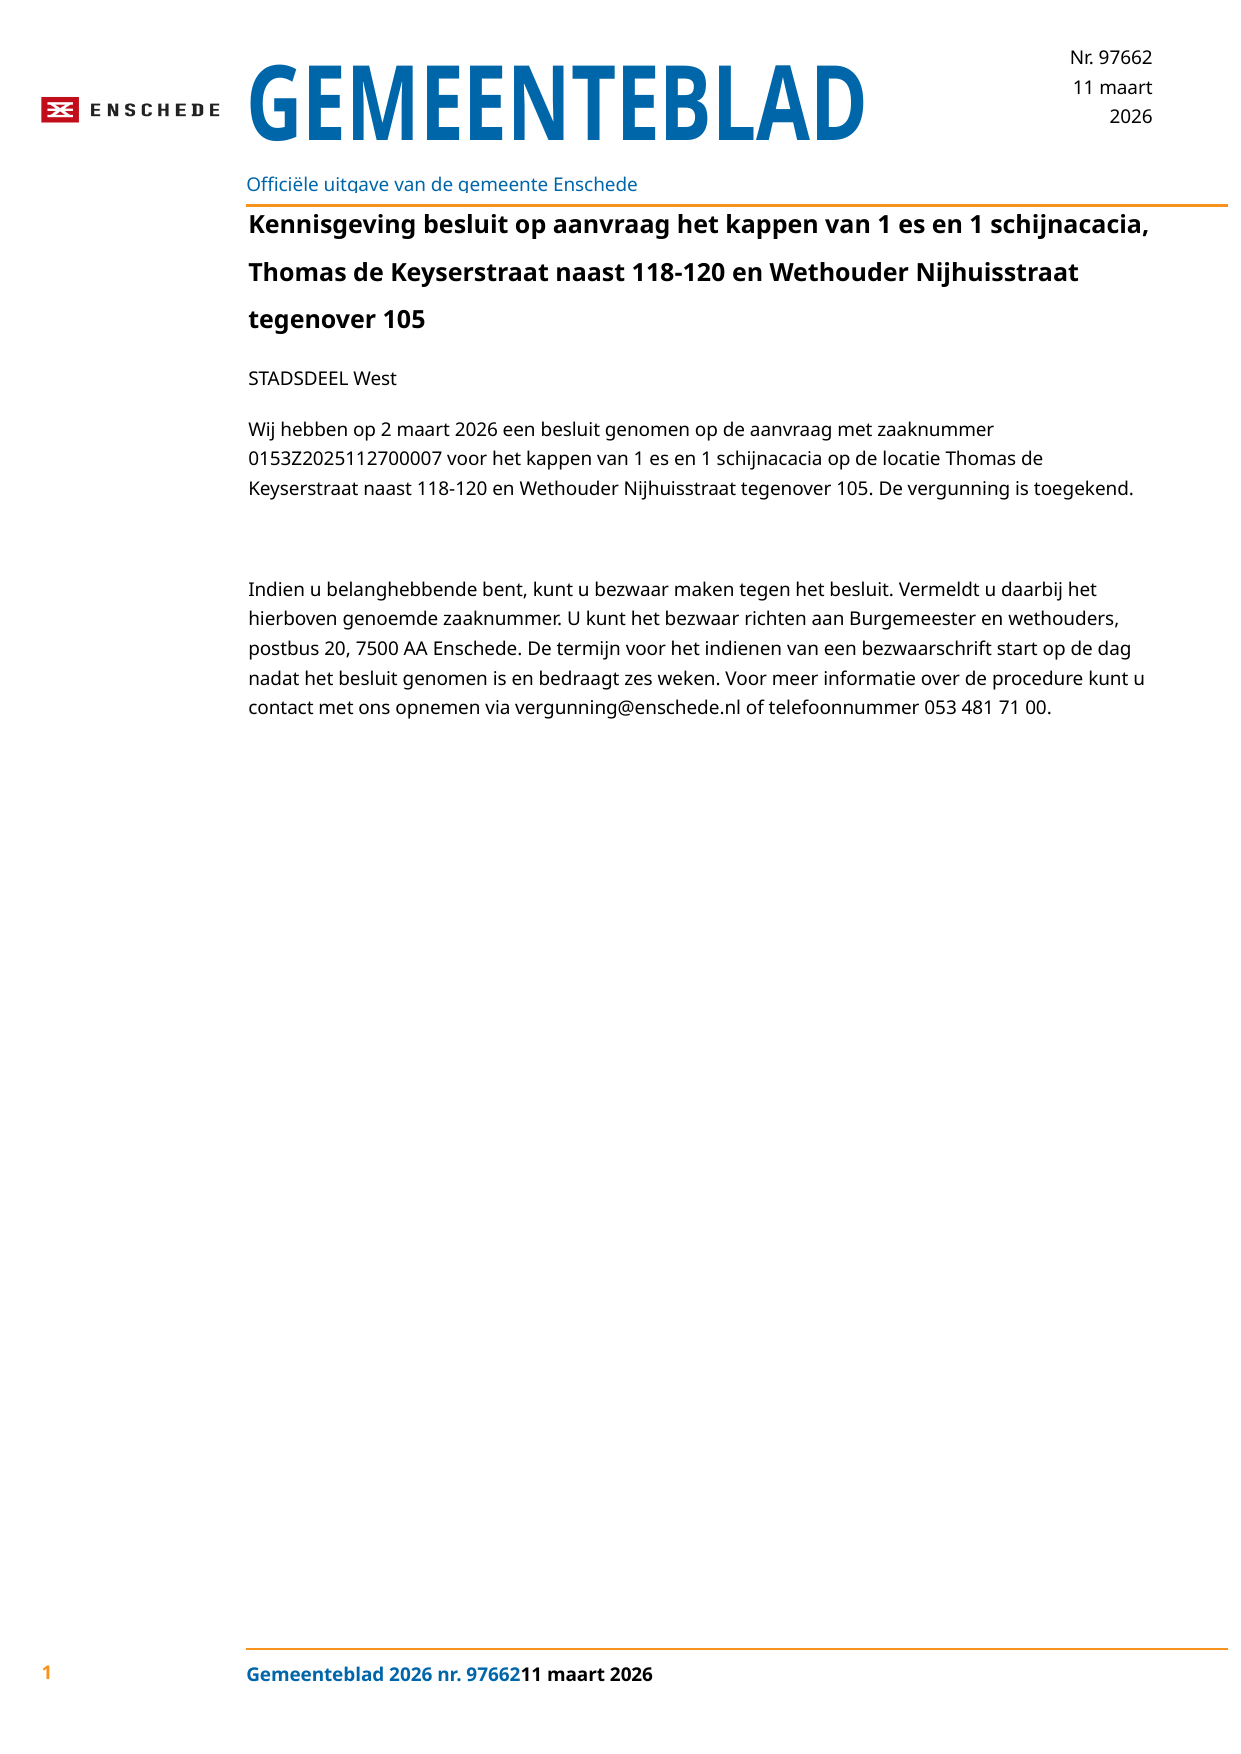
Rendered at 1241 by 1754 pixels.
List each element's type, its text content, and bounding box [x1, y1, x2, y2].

text Kennisgeving besluit op aanvraag het kappen van 1 es en 1 schijnacacia, Thomas de Keyserstraat naast 118-120 en Wethouder Nijhuisstraat tegenover 105 [248, 207, 1152, 336]
text Wij hebben op 2 maart 2026 een besluit genomen op de aanvraag met zaaknummer 0153Z2025112700007 voor het kappen van 1 es en 1 schijnacacia op de locatie Thomas de Keyserstraat naast 118-120 en Wethouder Nijhuisstraat tegenover 105. De vergunning is toegekend. [248, 416, 1152, 501]
picture [41, 47, 231, 172]
text STADSDEEL West [248, 366, 1152, 391]
text Indien u belanghebbende bent, kunt u bezwaar maken tegen het besluit. Vermeldt u daarbij het hierboven genoemde zaaknummer. U kunt het bezwaar richten aan Burgemeester en wethouders, postbus 20, 7500 AA Enschede. De termijn voor het indienen van een bezwaarschrift start op de dag nadat het besluit genomen is en bedraagt zes weken. Voor meer informatie over de procedure kunt u contact met ons opnemen via vergunning@enschede.nl of telefoonnummer 053 481 71 00. [248, 576, 1152, 720]
